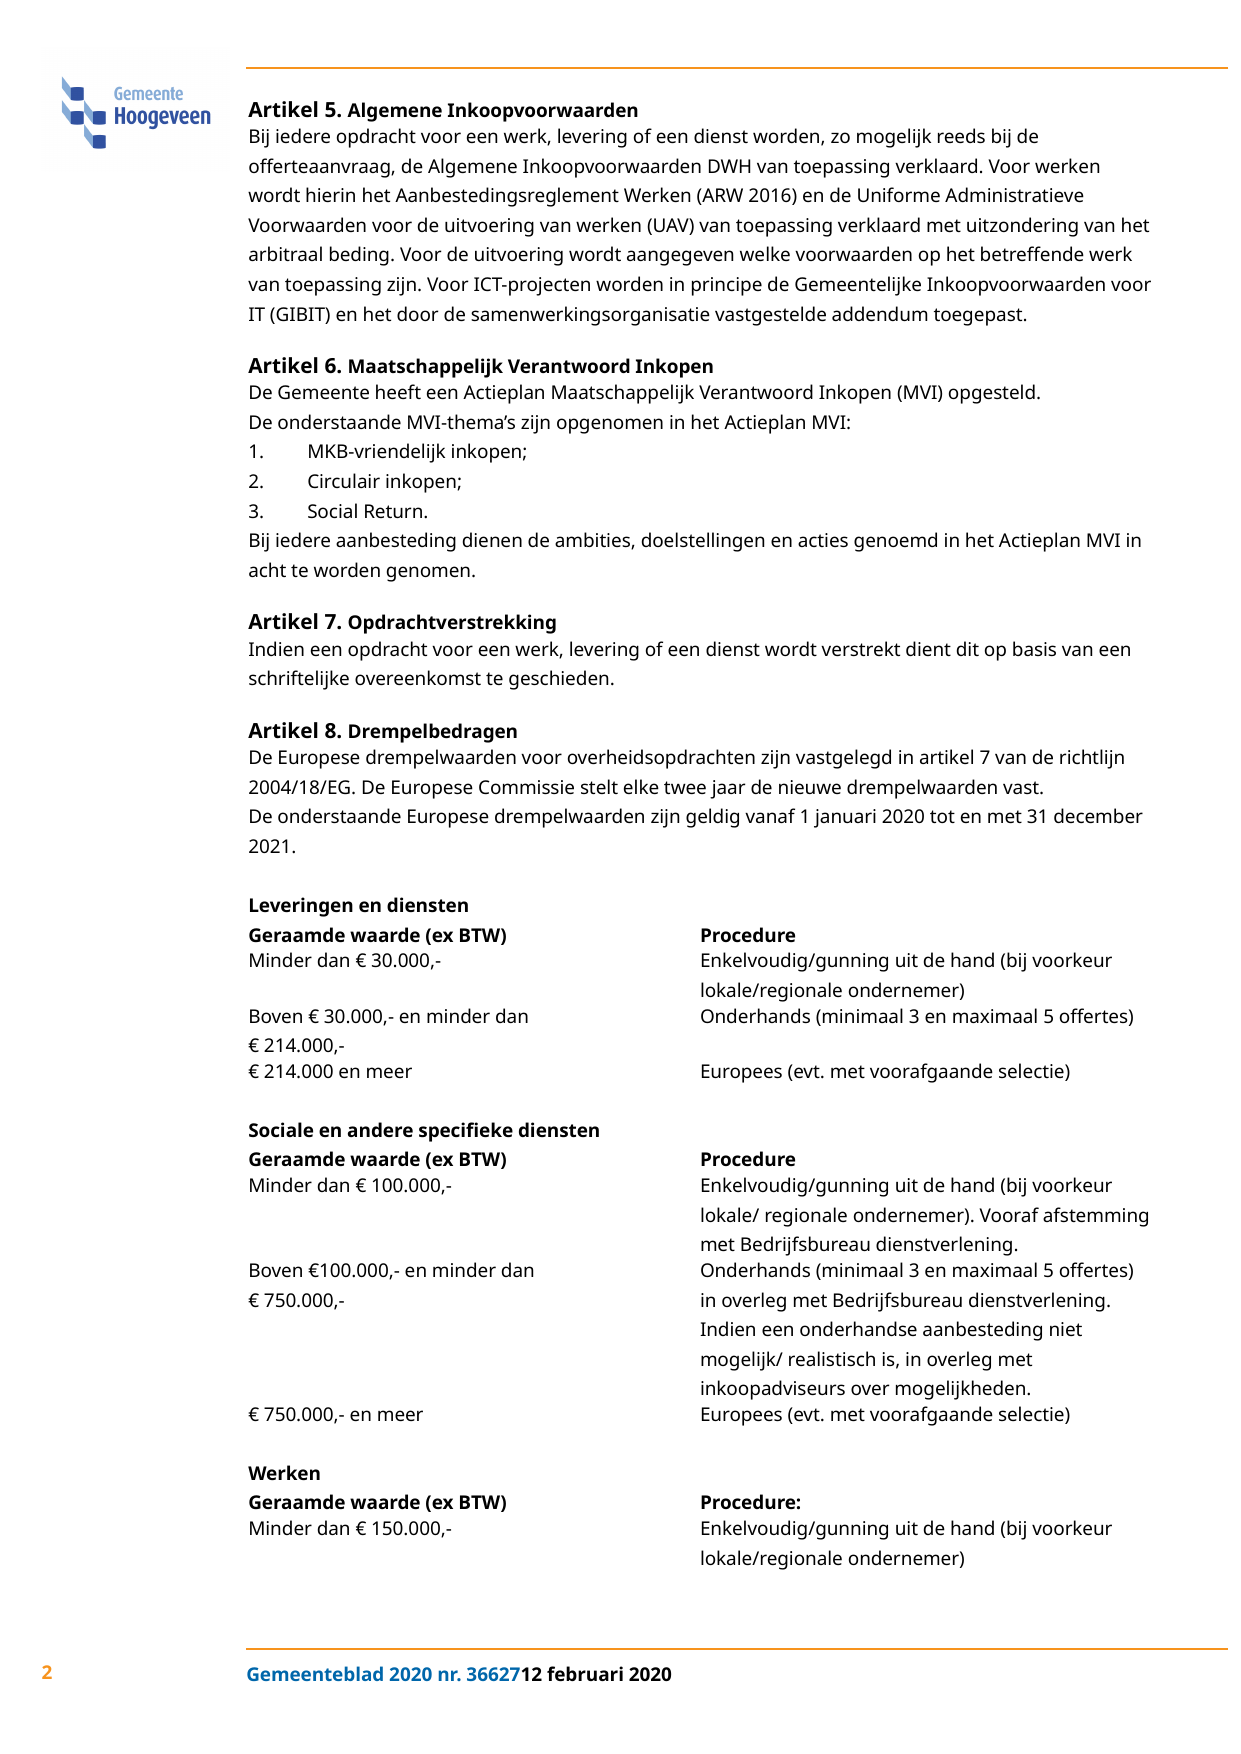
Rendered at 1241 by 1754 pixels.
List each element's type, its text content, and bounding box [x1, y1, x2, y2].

table_cell Boven €100.000,- en minder dan € 750.000,- [248, 1257, 700, 1401]
picture [41, 47, 231, 172]
table_header Geraamde waarde (ex BTW) [248, 1147, 700, 1172]
text De Gemeente heeft een Actieplan Maatschappelijk Verantwoord Inkopen (MVI) opgesteld. [248, 379, 1152, 405]
list MKB-vriendelijk inkopen; [248, 439, 1152, 464]
text Bij iedere opdracht voor een werk, levering of een dienst worden, zo mogelijk reeds bij de offerteaanvraag, de Algemene Inkoopvoorwaarden DWH van toepassing verklaard. Voor werken wordt hierin het Aanbestedingsreglement Werken (ARW 2016) en de Uniforme Administratieve Voorwaarden voor de uitvoering van werken (UAV) van toepassing verklaard met uitzondering van het arbitraal beding. Voor de uitvoering wordt aangegeven welke voorwaarden op het betreffende werk van toepassing zijn. Voor ICT-projecten worden in principe de Gemeentelijke Inkoopvoorwaarden voor IT (GIBIT) en het door de samenwerkingsorganisatie vastgestelde addendum toegepast. [248, 123, 1152, 326]
text Artikel 6. Maatschappelijk Verantwoord Inkopen [248, 351, 1152, 379]
table_cell Minder dan € 150.000,- [248, 1515, 700, 1571]
table_cell € 214.000 en meer [248, 1058, 700, 1084]
text Sociale en andere specifieke diensten [248, 1117, 1152, 1143]
table_cell Minder dan € 30.000,- [248, 948, 700, 1003]
list Social Return. [248, 498, 1152, 524]
table_cell Enkelvoudig/gunning uit de hand (bij voorkeur lokale/regionale ondernemer) [700, 948, 1152, 1003]
text Artikel 7. Opdrachtverstrekking [248, 607, 1152, 636]
table_header Procedure [700, 1147, 1152, 1172]
list Circulair inkopen; [248, 468, 1152, 494]
table_header Geraamde waarde (ex BTW) [248, 922, 700, 948]
text De onderstaande Europese drempelwaarden zijn geldig vanaf 1 januari 2020 tot en met 31 december 2021. [248, 803, 1152, 859]
table_cell Onderhands (minimaal 3 en maximaal 5 offertes) in overleg met Bedrijfsbureau dienstverlening. Indien een onderhandse aanbesteding niet mogelijk/ realistisch is, in overleg met inkoopadviseurs over mogelijkheden. [700, 1257, 1152, 1401]
text Artikel 8. Drempelbedragen [248, 716, 1152, 744]
text Leveringen en diensten [248, 892, 1152, 918]
table_cell Europees (evt. met voorafgaande selectie) [700, 1058, 1152, 1084]
table_header Geraamde waarde (ex BTW) [248, 1490, 700, 1515]
text De Europese drempelwaarden voor overheidsopdrachten zijn vastgelegd in artikel 7 van de richtlijn 2004/18/EG. De Europese Commissie stelt elke twee jaar de nieuwe drempelwaarden vast. [248, 744, 1152, 800]
text Bij iedere aanbesteding dienen de ambities, doelstellingen en acties genoemd in het Actieplan MVI in acht te worden genomen. [248, 527, 1152, 583]
table_cell Boven € 30.000,- en minder dan € 214.000,- [248, 1003, 700, 1058]
table_header Procedure: [700, 1490, 1152, 1515]
table_cell € 750.000,- en meer [248, 1401, 700, 1427]
text De onderstaande MVI-thema’s zijn opgenomen in het Actieplan MVI: [248, 409, 1152, 435]
text Werken [248, 1460, 1152, 1486]
table_cell Onderhands (minimaal 3 en maximaal 5 offertes) [700, 1003, 1152, 1058]
text Artikel 5. Algemene Inkoopvoorwaarden [248, 95, 1152, 123]
table_header Procedure [700, 922, 1152, 948]
text Indien een opdracht voor een werk, levering of een dienst wordt verstrekt dient dit op basis van een schriftelijke overeenkomst te geschieden. [248, 636, 1152, 691]
table_cell Enkelvoudig/gunning uit de hand (bij voorkeur lokale/regionale ondernemer) [700, 1515, 1152, 1571]
table_cell Minder dan € 100.000,- [248, 1172, 700, 1257]
table_cell Enkelvoudig/gunning uit de hand (bij voorkeur lokale/ regionale ondernemer). Vooraf afstemming met Bedrijfsbureau dienstverlening. [700, 1172, 1152, 1257]
table_cell Europees (evt. met voorafgaande selectie) [700, 1401, 1152, 1427]
